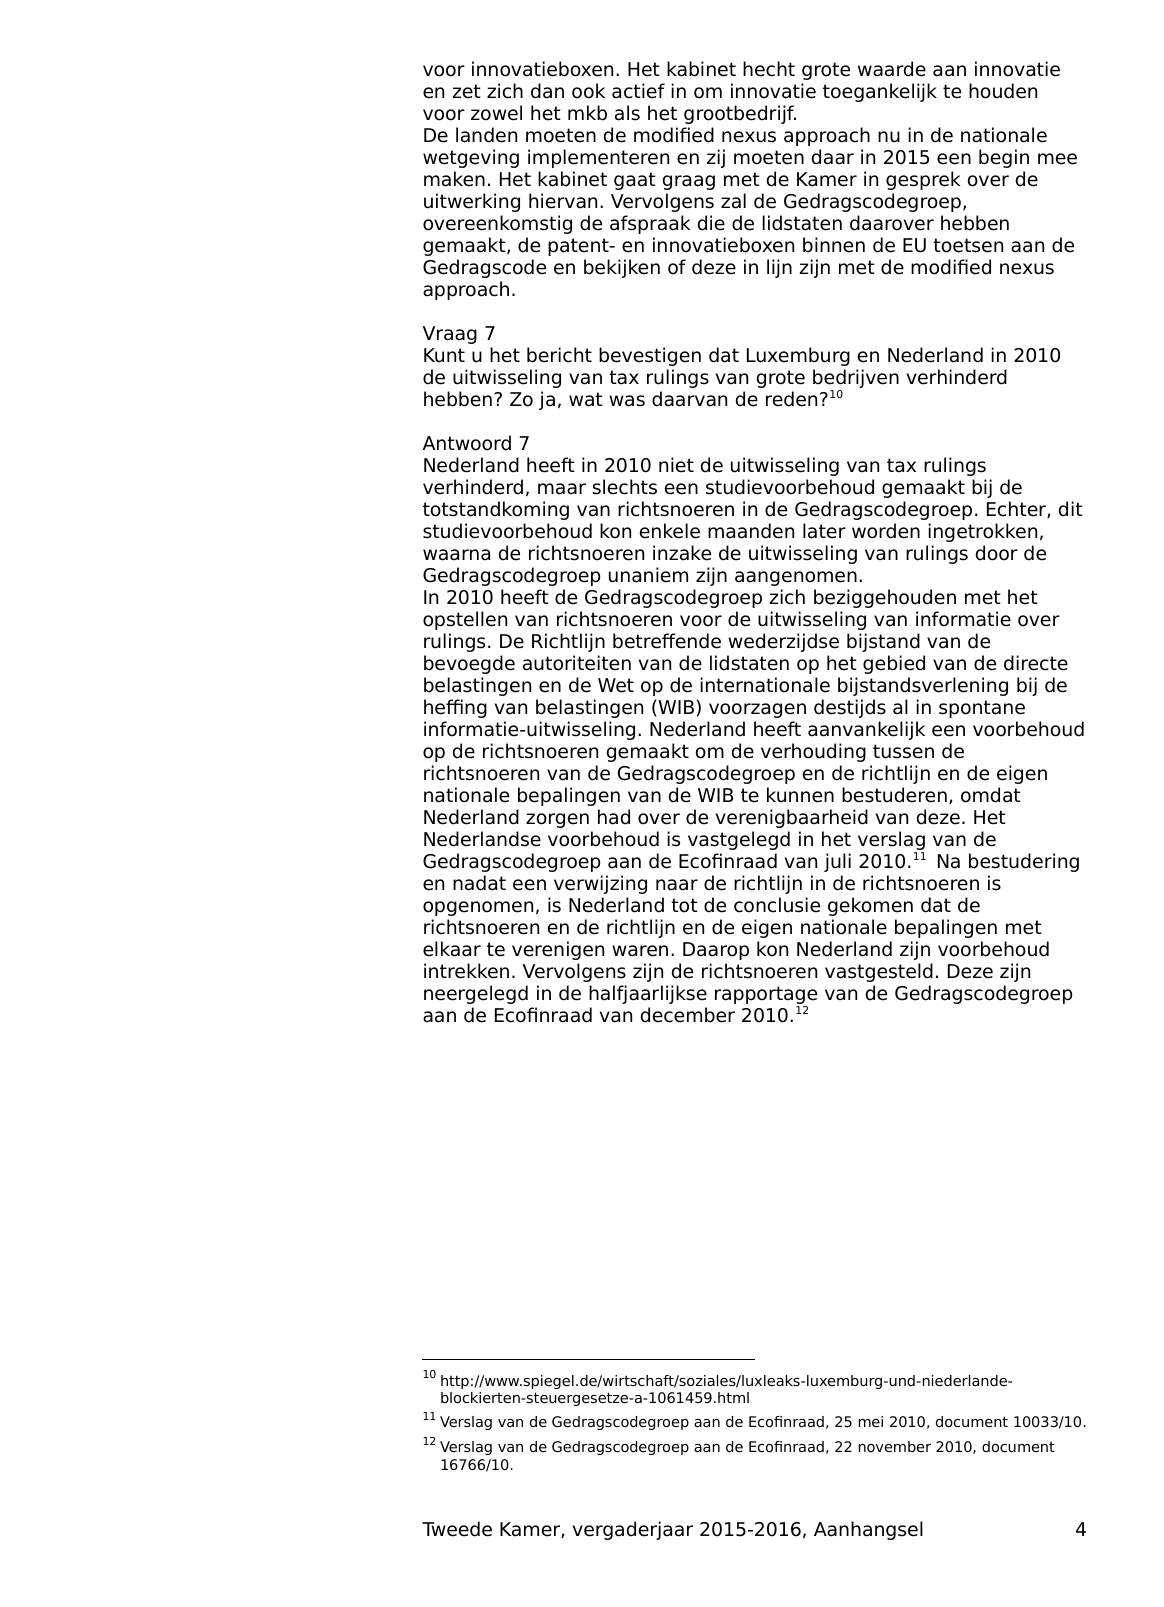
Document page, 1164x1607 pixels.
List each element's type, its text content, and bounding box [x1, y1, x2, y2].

text Verslag van de Gedragscodegroep aan de Ecofinraad, 25 mei 2010, document 10033/10. [422, 1410, 1087, 1432]
text Verslag van de Gedragscodegroep aan de Ecofinraad, 22 november 2010, document 16766/10. [422, 1435, 1087, 1474]
text De landen moeten de modified nexus approach nu in de nationale wetgeving implementeren en zij moeten daar in 2015 een begin mee maken. Het kabinet gaat graag met de Kamer in gesprek over de uitwerking hiervan. Vervolgens zal de Gedragscodegroep, overeenkomstig de afspraak die de lidstaten daarover hebben gemaakt, de patent- en innovatieboxen binnen de EU toetsen aan de Gedragscode en bekijken of deze in lijn zijn met de modified nexus approach. [422, 125, 1087, 301]
text http://www.spiegel.de/wirtschaft/soziales/luxleaks-luxemburg-und-niederlande-blockierten-steuergesetze-a-1061459.html [422, 1368, 1087, 1407]
text voor innovatieboxen. Het kabinet hecht grote waarde aan innovatie en zet zich dan ook actief in om innovatie toegankelijk te houden voor zowel het mkb als het grootbedrijf. [422, 59, 1087, 125]
text In 2010 heeft de Gedragscodegroep zich beziggehouden met het opstellen van richtsnoeren voor de uitwisseling van informatie over rulings. De Richtlijn betreffende wederzijdse bijstand van de bevoegde autoriteiten van de lidstaten op het gebied van de directe belastingen en de Wet op de internationale bijstandsverlening bij de heffing van belastingen (WIB) voorzagen destijds al in spontane informatie-uitwisseling. Nederland heeft aanvankelijk een voorbehoud op de richtsnoeren gemaakt om de verhouding tussen de richtsnoeren van de Gedragscodegroep en de richtlijn en de eigen nationale bepalingen van de WIB te kunnen bestuderen, omdat Nederland zorgen had over de verenigbaarheid van deze. Het Nederlandse voorbehoud is vastgelegd in het verslag van de Gedragscodegroep aan de Ecofinraad van juli 2010. Na bestudering en nadat een verwijzing naar de richtlijn in de richtsnoeren is opgenomen, is Nederland tot de conclusie gekomen dat de richtsnoeren en de richtlijn en de eigen nationale bepalingen met elkaar te verenigen waren. Daarop kon Nederland zijn voorbehoud intrekken. Vervolgens zijn de richtsnoeren vastgesteld. Deze zijn neergelegd in de halfjaarlijkse rapportage van de Gedragscodegroep aan de Ecofinraad van december 2010. [422, 587, 1087, 1027]
text Nederland heeft in 2010 niet de uitwisseling van tax rulings verhinderd, maar slechts een studievoorbehoud gemaakt bij de totstandkoming van richtsnoeren in de Gedragscodegroep. Echter, dit studievoorbehoud kon enkele maanden later worden ingetrokken, waarna de richtsnoeren inzake de uitwisseling van rulings door de Gedragscodegroep unaniem zijn aangenomen. [422, 455, 1087, 587]
text Kunt u het bericht bevestigen dat Luxemburg en Nederland in 2010 de uitwisseling van tax rulings van grote bedrijven verhinderd hebben? Zo ja, wat was daarvan de reden? [422, 345, 1087, 411]
text Antwoord 7 [422, 433, 1087, 455]
text Vraag 7 [422, 323, 1087, 345]
